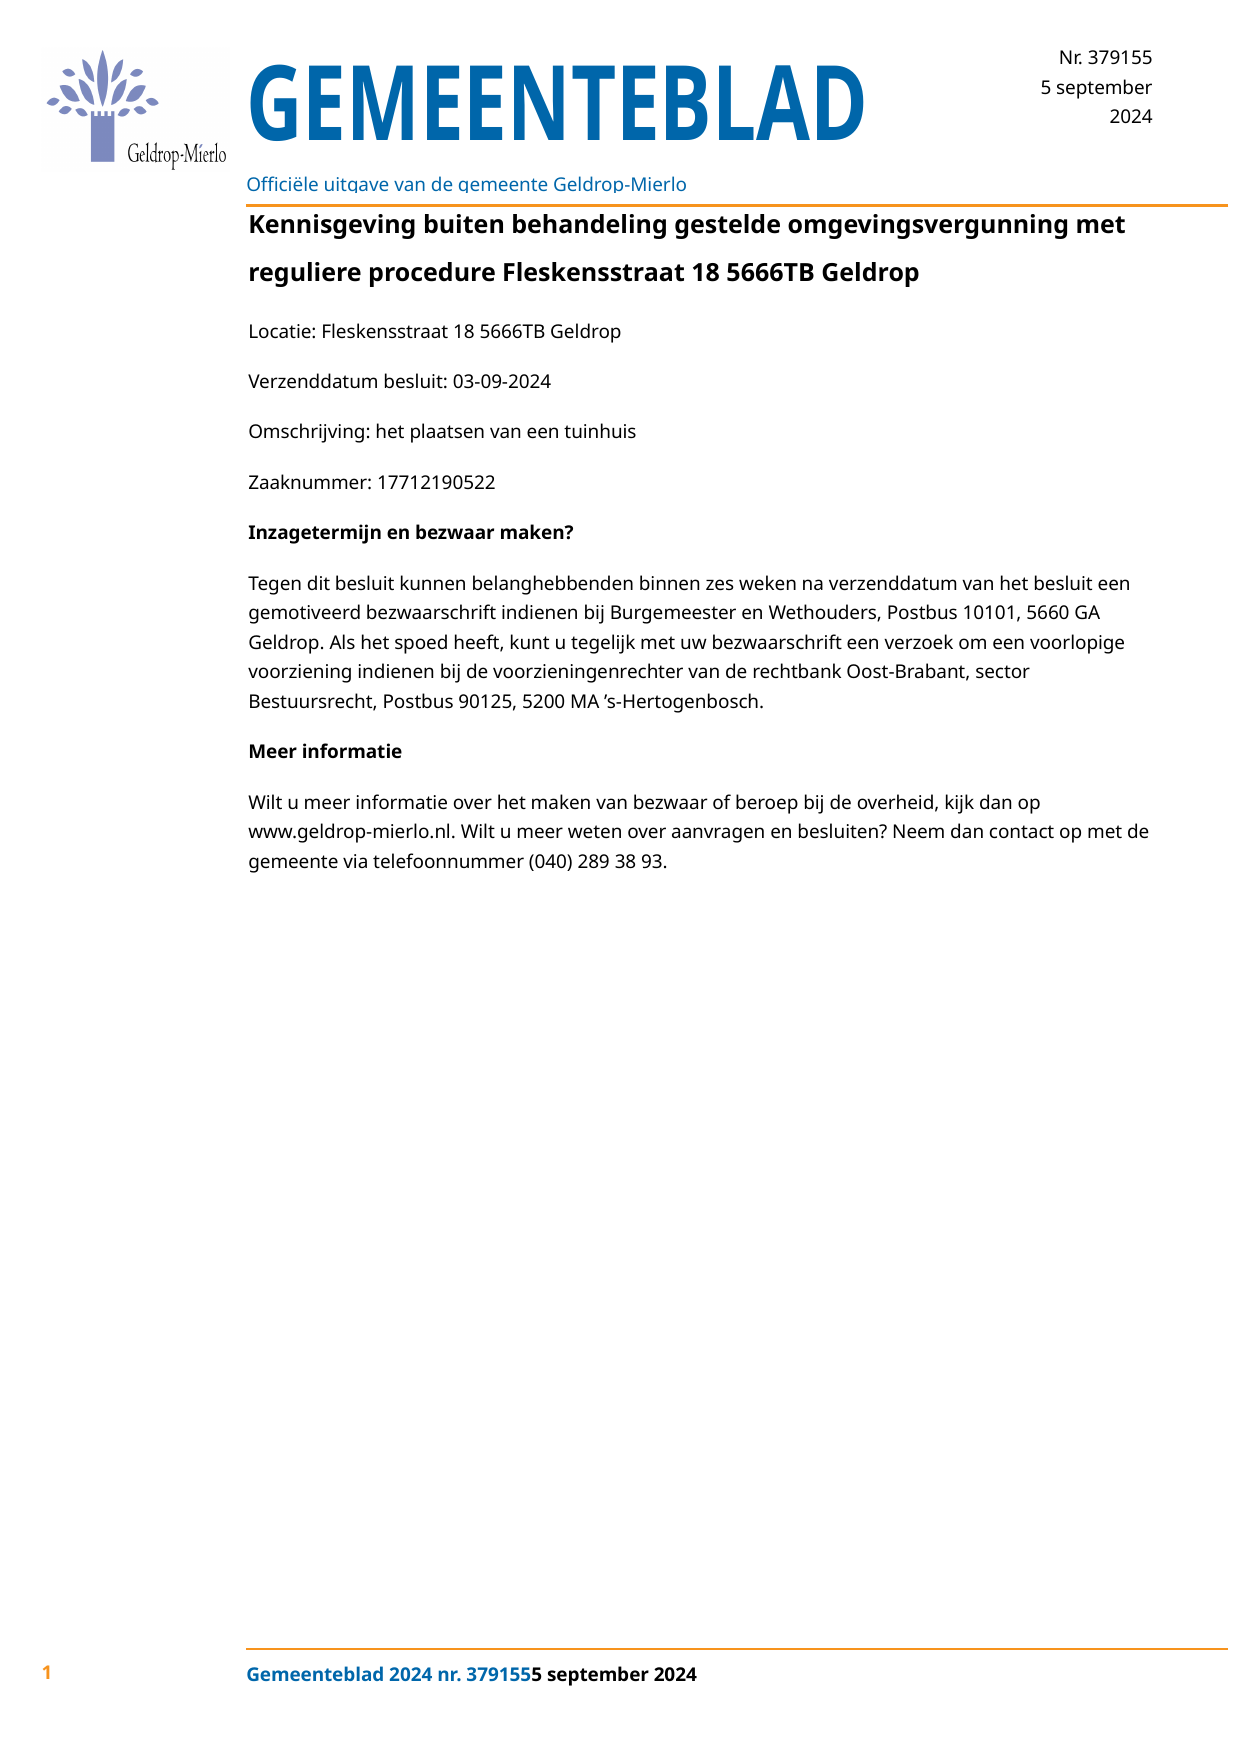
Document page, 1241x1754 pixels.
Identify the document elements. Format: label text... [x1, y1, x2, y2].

text Tegen dit besluit kunnen belanghebbenden binnen zes weken na verzenddatum van het besluit een gemotiveerd bezwaarschrift indienen bij Burgemeester en Wethouders, Postbus 10101, 5660 GA Geldrop. Als het spoed heeft, kunt u tegelijk met uw bezwaarschrift een verzoek om een voorlopige voorziening indienen bij de voorzieningenrechter van de rechtbank Oost-Brabant, sector Bestuursrecht, Postbus 90125, 5200 MA ’s-Hertogenbosch. [248, 570, 1152, 714]
text Kennisgeving buiten behandeling gestelde omgevingsvergunning met reguliere procedure Fleskensstraat 18 5666TB Geldrop [248, 207, 1152, 288]
text Omschrijving: het plaatsen van een tuinhuis [248, 419, 1152, 444]
picture [41, 47, 231, 172]
text Meer informatie [248, 739, 1152, 764]
text Locatie: Fleskensstraat 18 5666TB Geldrop [248, 318, 1152, 344]
text Inzagetermijn en bezwaar maken? [248, 519, 1152, 545]
text Wilt u meer informatie over het maken van bezwaar of beroep bij de overheid, kijk dan op www.geldrop-mierlo.nl. Wilt u meer weten over aanvragen en besluiten? Neem dan contact op met de gemeente via telefoonnummer (040) 289 38 93. [248, 789, 1152, 874]
text Verzenddatum besluit: 03-09-2024 [248, 368, 1152, 394]
text Zaaknummer: 17712190522 [248, 469, 1152, 495]
